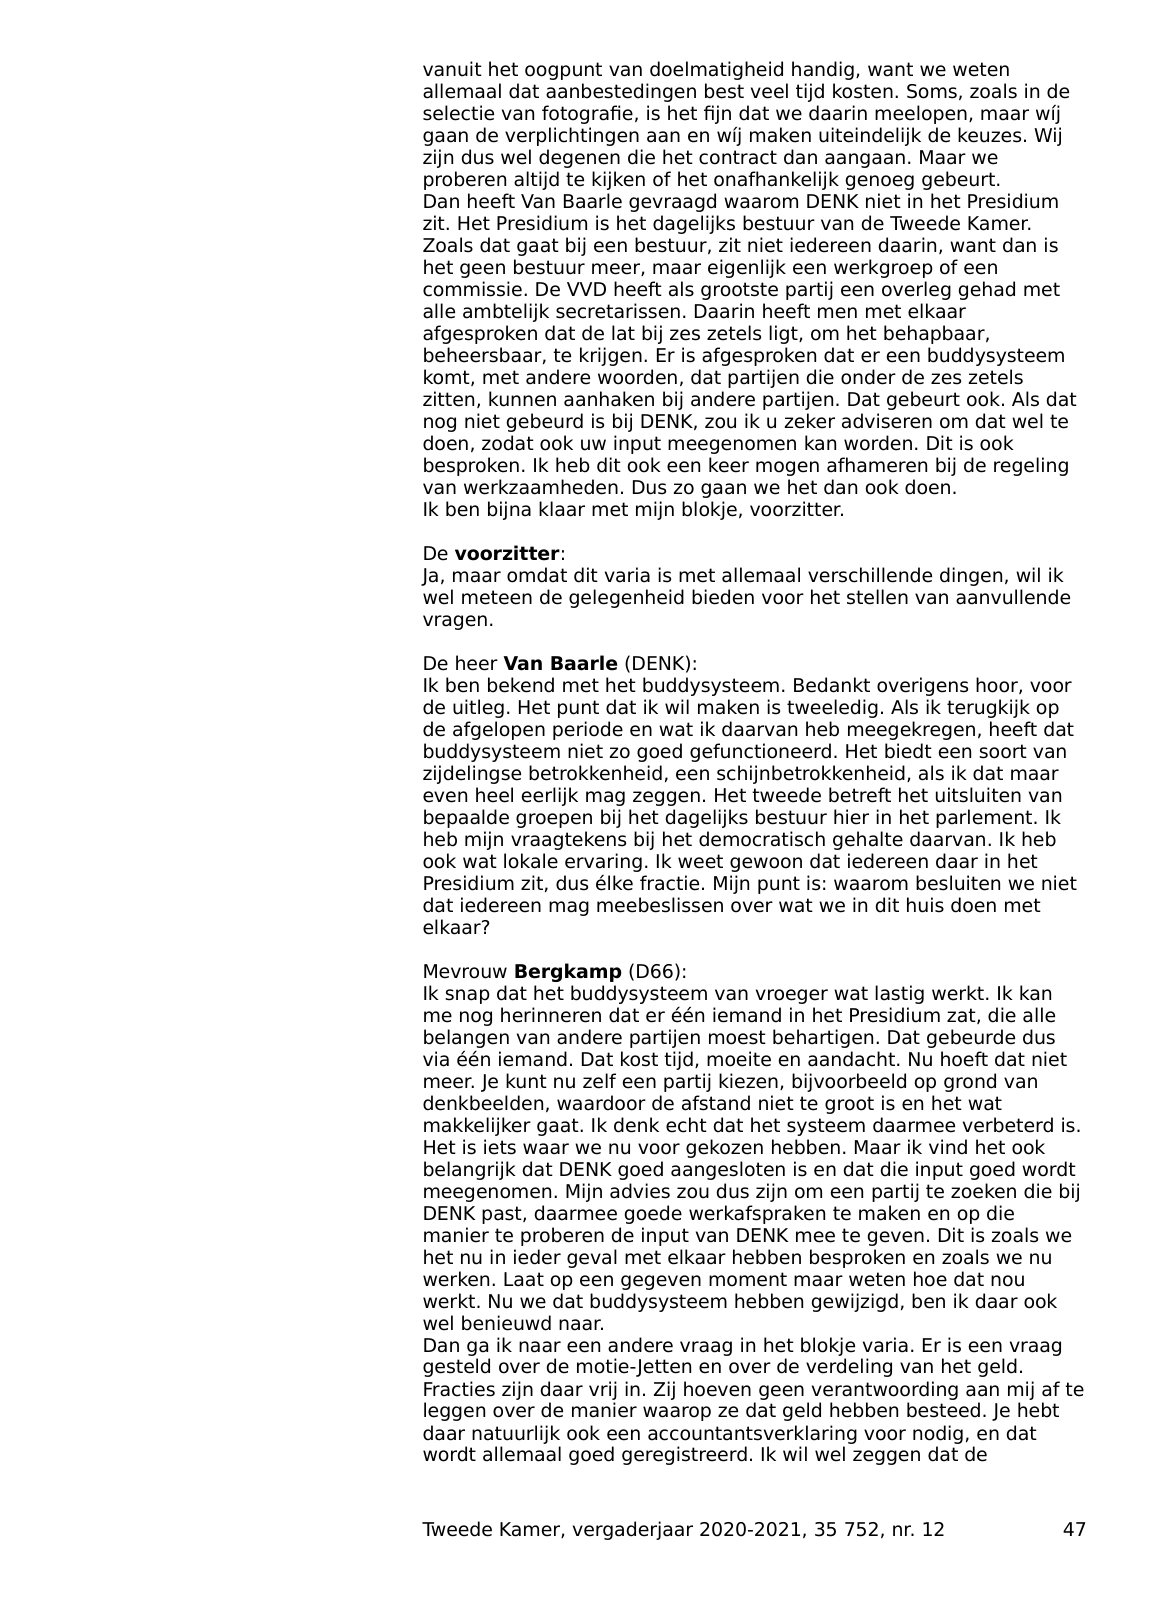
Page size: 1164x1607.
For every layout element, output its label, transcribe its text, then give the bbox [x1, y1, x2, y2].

text Dan heeft Van Baarle gevraagd waarom DENK niet in het Presidium zit. Het Presidium is het dagelijks bestuur van de Tweede Kamer. Zoals dat gaat bij een bestuur, zit niet iedereen daarin, want dan is het geen bestuur meer, maar eigenlijk een werkgroep of een commissie. De VVD heeft als grootste partij een overleg gehad met alle ambtelijk secretarissen. Daarin heeft men met elkaar afgesproken dat de lat bij zes zetels ligt, om het behapbaar, beheersbaar, te krijgen. Er is afgesproken dat er een buddysysteem komt, met andere woorden, dat partijen die onder de zes zetels zitten, kunnen aanhaken bij andere partijen. Dat gebeurt ook. Als dat nog niet gebeurd is bij DENK, zou ik u zeker adviseren om dat wel te doen, zodat ook uw input meegenomen kan worden. Dit is ook besproken. Ik heb dit ook een keer mogen afhameren bij de regeling van werkzaamheden. Dus zo gaan we het dan ook doen. [422, 191, 1087, 499]
text Ik ben bijna klaar met mijn blokje, voorzitter. [422, 499, 1087, 521]
text Ik ben bekend met het buddysysteem. Bedankt overigens hoor, voor de uitleg. Het punt dat ik wil maken is tweeledig. Als ik terugkijk op de afgelopen periode en wat ik daarvan heb meegekregen, heeft dat buddysysteem niet zo goed gefunctioneerd. Het biedt een soort van zijdelingse betrokkenheid, een schijnbetrokkenheid, als ik dat maar even heel eerlijk mag zeggen. Het tweede betreft het uitsluiten van bepaalde groepen bij het dagelijks bestuur hier in het parlement. Ik heb mijn vraagtekens bij het democratisch gehalte daarvan. Ik heb ook wat lokale ervaring. Ik weet gewoon dat iedereen daar in het Presidium zit, dus élke fractie. Mijn punt is: waarom besluiten we niet dat iedereen mag meebeslissen over wat we in dit huis doen met elkaar? [422, 675, 1087, 939]
text Ja, maar omdat dit varia is met allemaal verschillende dingen, wil ik wel meteen de gelegenheid bieden voor het stellen van aanvullende vragen. [422, 565, 1087, 631]
text Mevrouw Bergkamp (D66): [422, 961, 1087, 983]
text Ik snap dat het buddysysteem van vroeger wat lastig werkt. Ik kan me nog herinneren dat er één iemand in het Presidium zat, die alle belangen van andere partijen moest behartigen. Dat gebeurde dus via één iemand. Dat kost tijd, moeite en aandacht. Nu hoeft dat niet meer. Je kunt nu zelf een partij kiezen, bijvoorbeeld op grond van denkbeelden, waardoor de afstand niet te groot is en het wat makkelijker gaat. Ik denk echt dat het systeem daarmee verbeterd is. Het is iets waar we nu voor gekozen hebben. Maar ik vind het ook belangrijk dat DENK goed aangesloten is en dat die input goed wordt meegenomen. Mijn advies zou dus zijn om een partij te zoeken die bij DENK past, daarmee goede werkafspraken te maken en op die manier te proberen de input van DENK mee te geven. Dit is zoals we het nu in ieder geval met elkaar hebben besproken en zoals we nu werken. Laat op een gegeven moment maar weten hoe dat nou werkt. Nu we dat buddysysteem hebben gewijzigd, ben ik daar ook wel benieuwd naar. [422, 983, 1087, 1334]
text De voorzitter: [422, 543, 1087, 565]
text De heer Van Baarle (DENK): [422, 653, 1087, 675]
text Dan ga ik naar een andere vraag in het blokje varia. Er is een vraag gesteld over de motie-Jetten en over de verdeling van het geld. Fracties zijn daar vrij in. Zij hoeven geen verantwoording aan mij af te leggen over de manier waarop ze dat geld hebben besteed. Je hebt daar natuurlijk ook een accountantsverklaring voor nodig, en dat wordt allemaal goed geregistreerd. Ik wil wel zeggen dat de [422, 1334, 1087, 1466]
text vanuit het oogpunt van doelmatigheid handig, want we weten allemaal dat aanbestedingen best veel tijd kosten. Soms, zoals in de selectie van fotografie, is het fijn dat we daarin meelopen, maar wíj gaan de verplichtingen aan en wíj maken uiteindelijk de keuzes. Wij zijn dus wel degenen die het contract dan aangaan. Maar we proberen altijd te kijken of het onafhankelijk genoeg gebeurt. [422, 59, 1087, 191]
